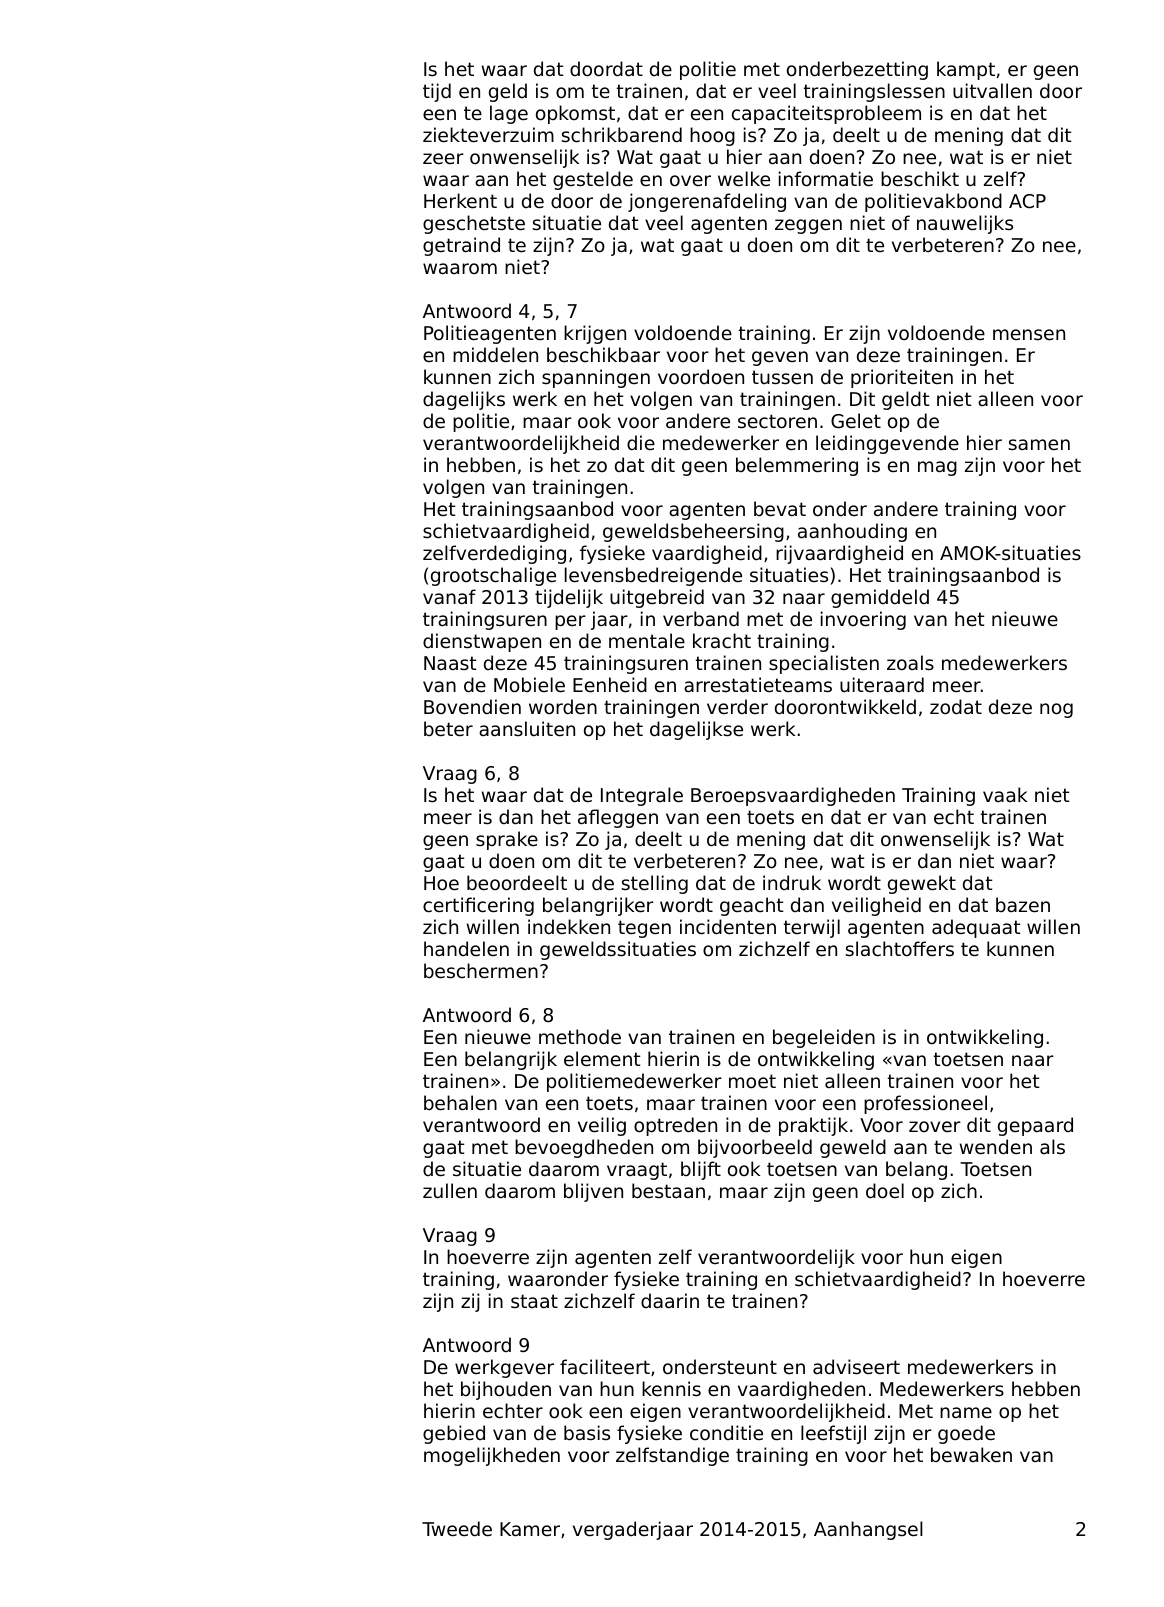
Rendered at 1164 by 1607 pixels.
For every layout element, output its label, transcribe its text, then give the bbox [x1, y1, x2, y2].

text Antwoord 6, 8 [422, 1005, 1087, 1027]
text Vraag 6, 8 [422, 763, 1087, 785]
text Is het waar dat doordat de politie met onderbezetting kampt, er geen tijd en geld is om te trainen, dat er veel trainingslessen uitvallen door een te lage opkomst, dat er een capaciteitsprobleem is en dat het ziekteverzuim schrikbarend hoog is? Zo ja, deelt u de mening dat dit zeer onwenselijk is? Wat gaat u hier aan doen? Zo nee, wat is er niet waar aan het gestelde en over welke informatie beschikt u zelf? [422, 59, 1087, 191]
text In hoeverre zijn agenten zelf verantwoordelijk voor hun eigen training, waaronder fysieke training en schietvaardigheid? In hoeverre zijn zij in staat zichzelf daarin te trainen? [422, 1247, 1087, 1313]
text Antwoord 9 [422, 1335, 1087, 1357]
text Antwoord 4, 5, 7 [422, 301, 1087, 323]
text Naast deze 45 trainingsuren trainen specialisten zoals medewerkers van de Mobiele Eenheid en arrestatieteams uiteraard meer. [422, 653, 1087, 697]
text Een nieuwe methode van trainen en begeleiden is in ontwikkeling. Een belangrijk element hierin is de ontwikkeling «van toetsen naar trainen». De politiemedewerker moet niet alleen trainen voor het behalen van een toets, maar trainen voor een professioneel, verantwoord en veilig optreden in de praktijk. Voor zover dit gepaard gaat met bevoegdheden om bijvoorbeeld geweld aan te wenden als de situatie daarom vraagt, blijft ook toetsen van belang. Toetsen zullen daarom blijven bestaan, maar zijn geen doel op zich. [422, 1027, 1087, 1203]
text De werkgever faciliteert, ondersteunt en adviseert medewerkers in het bijhouden van hun kennis en vaardigheden. Medewerkers hebben hierin echter ook een eigen verantwoordelijkheid. Met name op het gebied van de basis fysieke conditie en leefstijl zijn er goede mogelijkheden voor zelfstandige training en voor het bewaken van [422, 1357, 1087, 1467]
text Het trainingsaanbod voor agenten bevat onder andere training voor schietvaardigheid, geweldsbeheersing, aanhouding en zelfverdediging, fysieke vaardigheid, rijvaardigheid en AMOK-situaties (grootschalige levensbedreigende situaties). Het trainingsaanbod is vanaf 2013 tijdelijk uitgebreid van 32 naar gemiddeld 45 trainingsuren per jaar, in verband met de invoering van het nieuwe dienstwapen en de mentale kracht training. [422, 499, 1087, 653]
text Vraag 9 [422, 1225, 1087, 1247]
text Is het waar dat de Integrale Beroepsvaardigheden Training vaak niet meer is dan het afleggen van een toets en dat er van echt trainen geen sprake is? Zo ja, deelt u de mening dat dit onwenselijk is? Wat gaat u doen om dit te verbeteren? Zo nee, wat is er dan niet waar? [422, 785, 1087, 873]
text Herkent u de door de jongerenafdeling van de politievakbond ACP geschetste situatie dat veel agenten zeggen niet of nauwelijks getraind te zijn? Zo ja, wat gaat u doen om dit te verbeteren? Zo nee, waarom niet? [422, 191, 1087, 279]
text Bovendien worden trainingen verder doorontwikkeld, zodat deze nog beter aansluiten op het dagelijkse werk. [422, 697, 1087, 741]
text Hoe beoordeelt u de stelling dat de indruk wordt gewekt dat certificering belangrijker wordt geacht dan veiligheid en dat bazen zich willen indekken tegen incidenten terwijl agenten adequaat willen handelen in geweldssituaties om zichzelf en slachtoffers te kunnen beschermen? [422, 873, 1087, 983]
text Politieagenten krijgen voldoende training. Er zijn voldoende mensen en middelen beschikbaar voor het geven van deze trainingen. Er kunnen zich spanningen voordoen tussen de prioriteiten in het dagelijks werk en het volgen van trainingen. Dit geldt niet alleen voor de politie, maar ook voor andere sectoren. Gelet op de verantwoordelijkheid die medewerker en leidinggevende hier samen in hebben, is het zo dat dit geen belemmering is en mag zijn voor het volgen van trainingen. [422, 323, 1087, 499]
